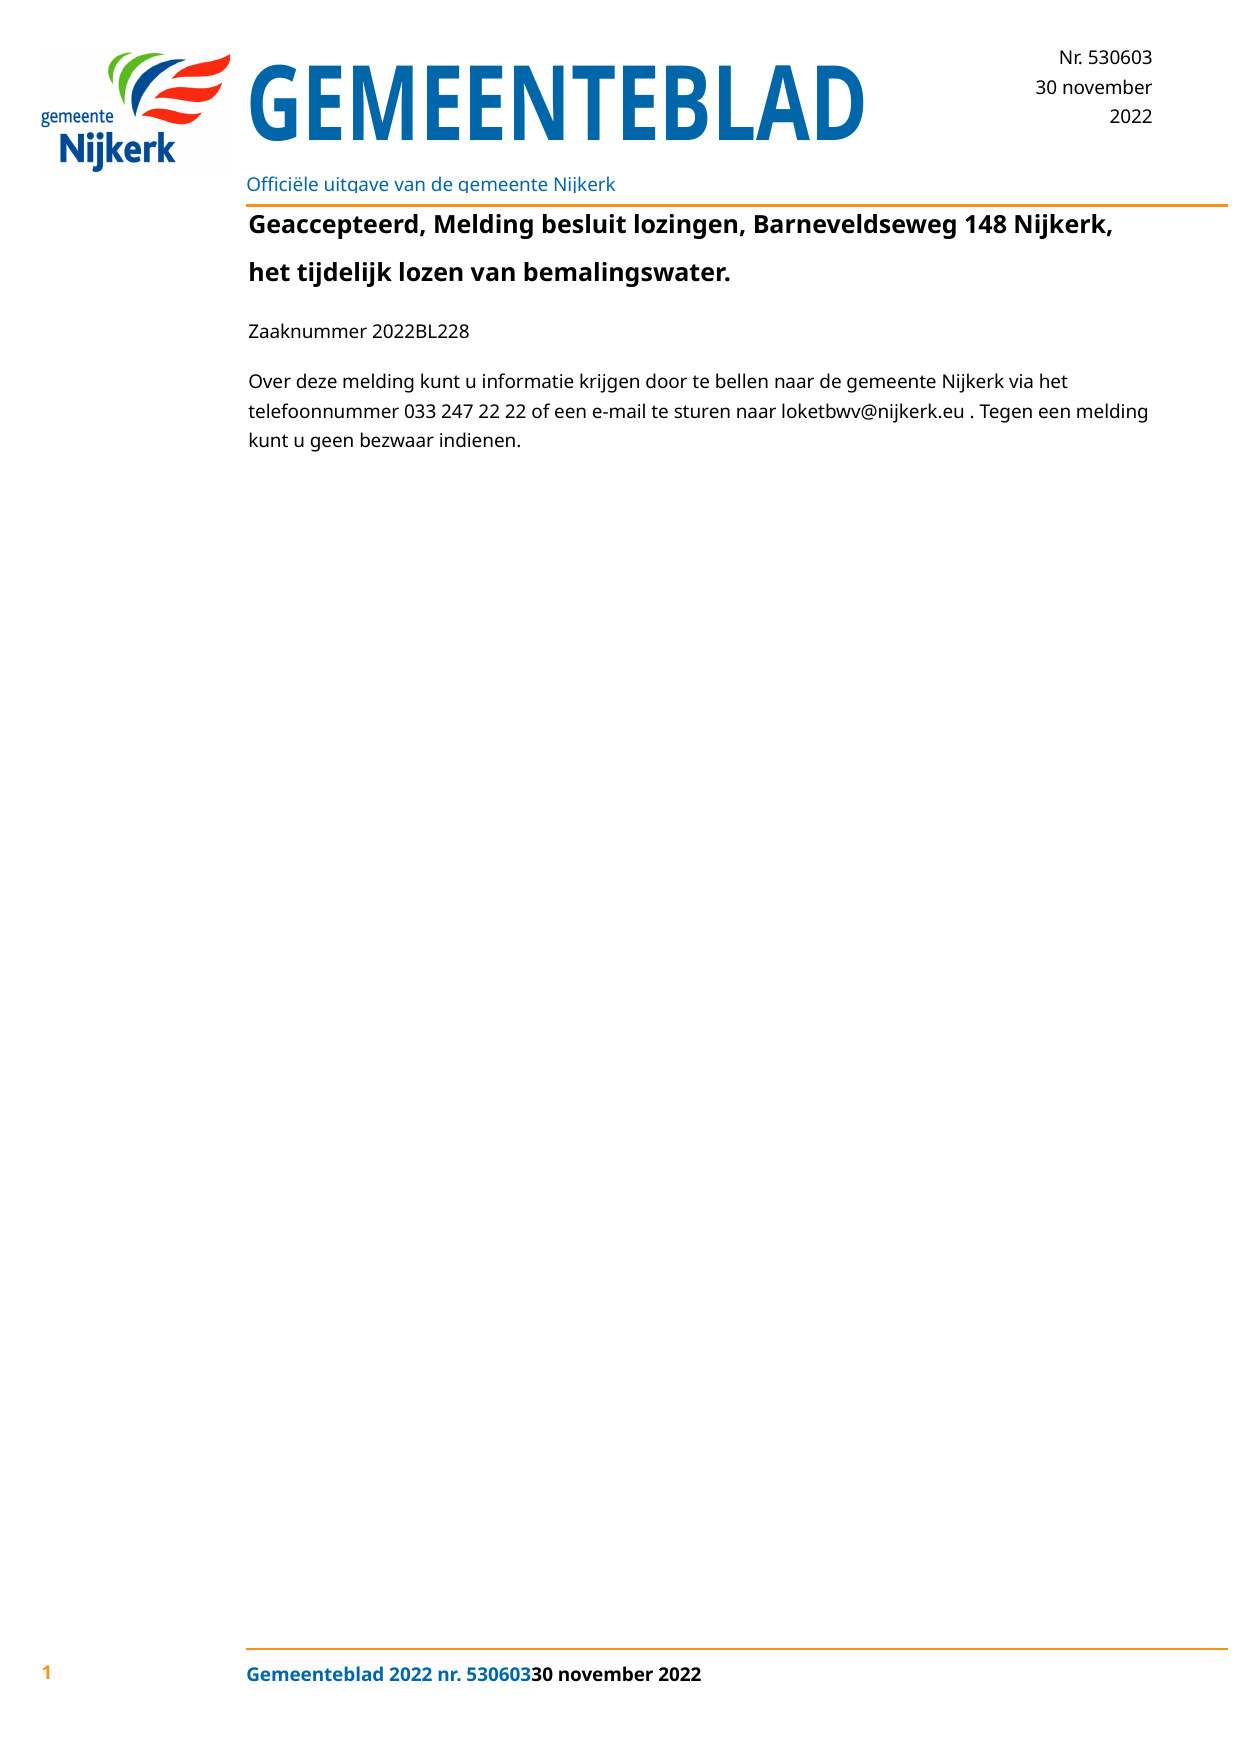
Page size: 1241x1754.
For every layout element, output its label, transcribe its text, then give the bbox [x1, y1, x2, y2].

text Over deze melding kunt u informatie krijgen door te bellen naar de gemeente Nijkerk via het telefoonnummer 033 247 22 22 of een e-mail te sturen naar loketbwv@nijkerk.eu . Tegen een melding kunt u geen bezwaar indienen. [248, 368, 1152, 453]
text Geaccepteerd, Melding besluit lozingen, Barneveldseweg 148 Nijkerk, het tijdelijk lozen van bemalingswater. [248, 207, 1152, 288]
text Zaaknummer 2022BL228 [248, 318, 1152, 344]
picture [41, 47, 231, 172]
